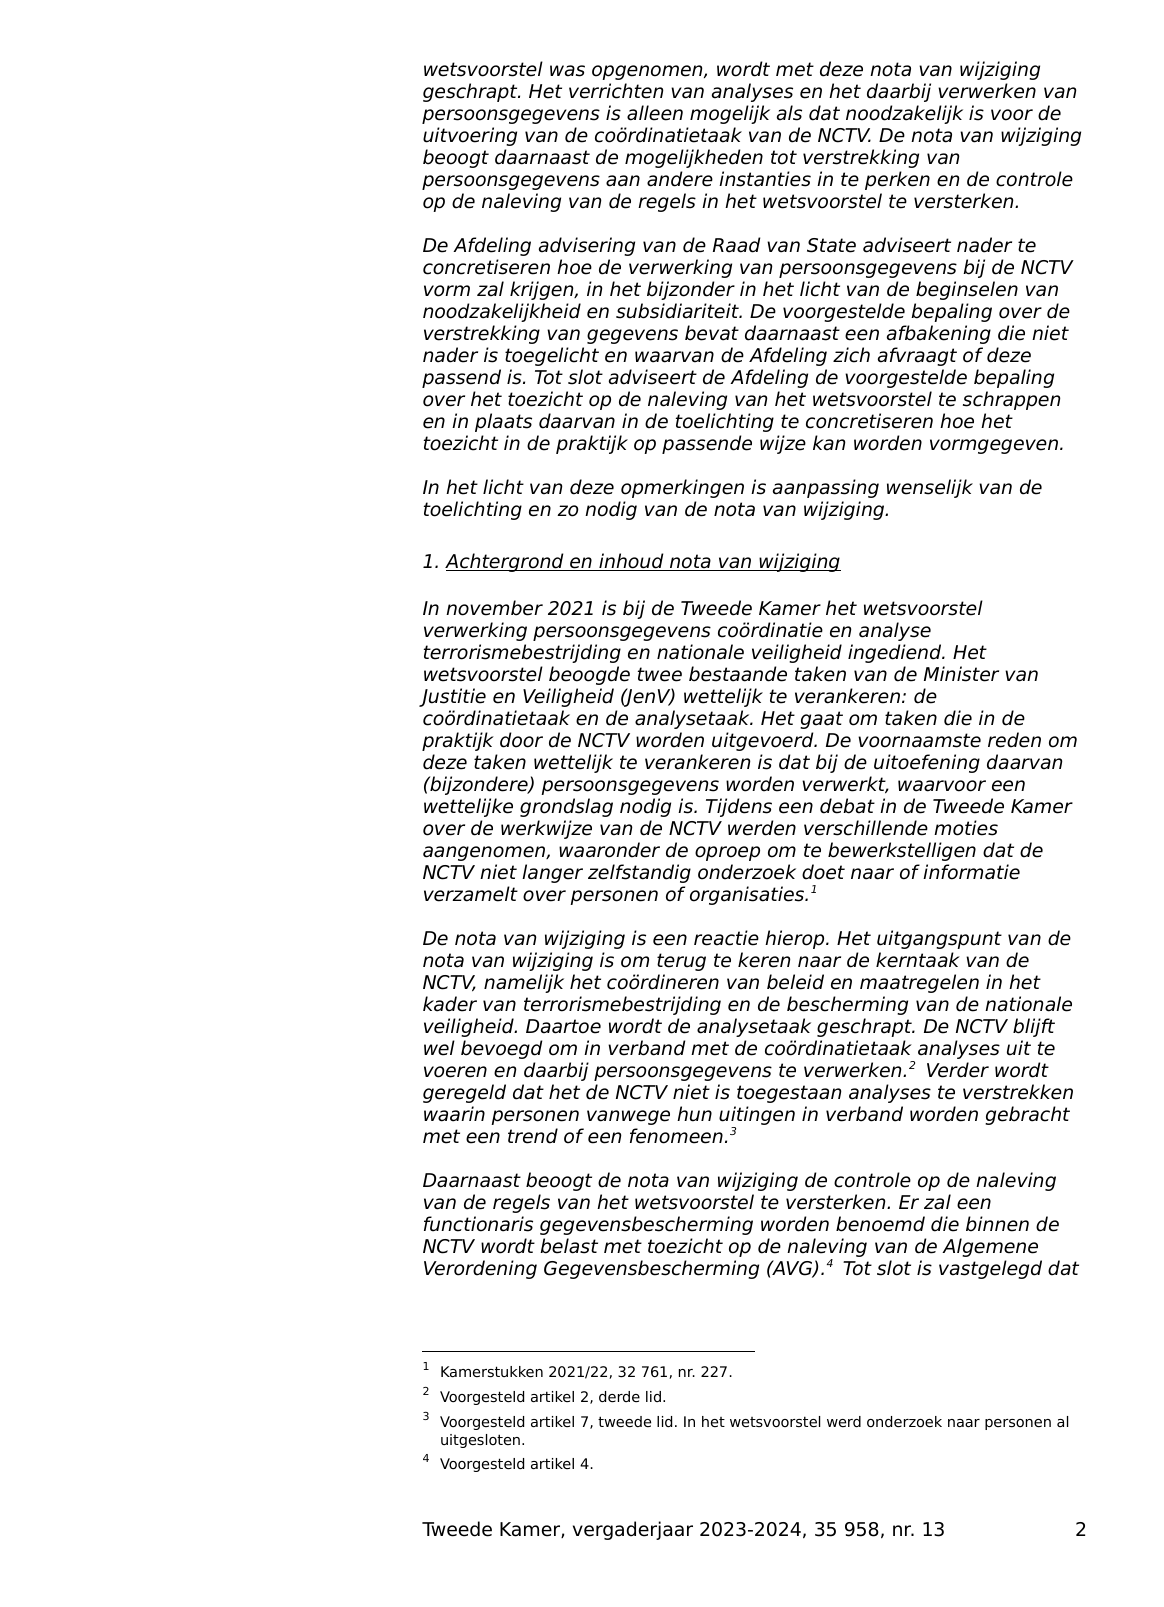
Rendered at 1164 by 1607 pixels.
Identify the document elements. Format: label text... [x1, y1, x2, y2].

text Voorgesteld artikel 7, tweede lid. In het wetsvoorstel werd onderzoek naar personen al uitgesloten. [422, 1410, 1087, 1449]
text In november 2021 is bij de Tweede Kamer het wetsvoorstel verwerking persoonsgegevens coördinatie en analyse terrorismebestrijding en nationale veiligheid ingediend. Het wetsvoorstel beoogde twee bestaande taken van de Minister van Justitie en Veiligheid (JenV) wettelijk te verankeren: de coördinatietaak en de analysetaak. Het gaat om taken die in de praktijk door de NCTV worden uitgevoerd. De voornaamste reden om deze taken wettelijk te verankeren is dat bij de uitoefening daarvan (bijzondere) persoonsgegevens worden verwerkt, waarvoor een wettelijke grondslag nodig is. Tijdens een debat in de Tweede Kamer over de werkwijze van de NCTV werden verschillende moties aangenomen, waaronder de oproep om te bewerkstelligen dat de NCTV niet langer zelfstandig onderzoek doet naar of informatie verzamelt over personen of organisaties. [422, 598, 1087, 906]
text Voorgesteld artikel 2, derde lid. [422, 1385, 1087, 1407]
text Daarnaast beoogt de nota van wijziging de controle op de naleving van de regels van het wetsvoorstel te versterken. Er zal een functionaris gegevensbescherming worden benoemd die binnen de NCTV wordt belast met toezicht op de naleving van de Algemene Verordening Gegevensbescherming (AVG). Tot slot is vastgelegd dat [422, 1170, 1087, 1280]
text De nota van wijziging is een reactie hierop. Het uitgangspunt van de nota van wijziging is om terug te keren naar de kerntaak van de NCTV, namelijk het coördineren van beleid en maatregelen in het kader van terrorismebestrijding en de bescherming van de nationale veiligheid. Daartoe wordt de analysetaak geschrapt. De NCTV blijft wel bevoegd om in verband met de coördinatietaak analyses uit te voeren en daarbij persoonsgegevens te verwerken. Verder wordt geregeld dat het de NCTV niet is toegestaan analyses te verstrekken waarin personen vanwege hun uitingen in verband worden gebracht met een trend of een fenomeen. [422, 928, 1087, 1148]
text wetsvoorstel was opgenomen, wordt met deze nota van wijziging geschrapt. Het verrichten van analyses en het daarbij verwerken van persoonsgegevens is alleen mogelijk als dat noodzakelijk is voor de uitvoering van de coördinatietaak van de NCTV. De nota van wijziging beoogt daarnaast de mogelijkheden tot verstrekking van persoonsgegevens aan andere instanties in te perken en de controle op de naleving van de regels in het wetsvoorstel te versterken. [422, 59, 1087, 213]
text Voorgesteld artikel 4. [422, 1452, 1087, 1474]
text In het licht van deze opmerkingen is aanpassing wenselijk van de toelichting en zo nodig van de nota van wijziging. [422, 477, 1087, 521]
subtitle 1. Achtergrond en inhoud nota van wijziging [422, 551, 1087, 573]
text Kamerstukken 2021/22, 32 761, nr. 227. [422, 1360, 1087, 1382]
text De Afdeling advisering van de Raad van State adviseert nader te concretiseren hoe de verwerking van persoonsgegevens bij de NCTV vorm zal krijgen, in het bijzonder in het licht van de beginselen van noodzakelijkheid en subsidiariteit. De voorgestelde bepaling over de verstrekking van gegevens bevat daarnaast een afbakening die niet nader is toegelicht en waarvan de Afdeling zich afvraagt of deze passend is. Tot slot adviseert de Afdeling de voorgestelde bepaling over het toezicht op de naleving van het wetsvoorstel te schrappen en in plaats daarvan in de toelichting te concretiseren hoe het toezicht in de praktijk op passende wijze kan worden vormgegeven. [422, 235, 1087, 455]
